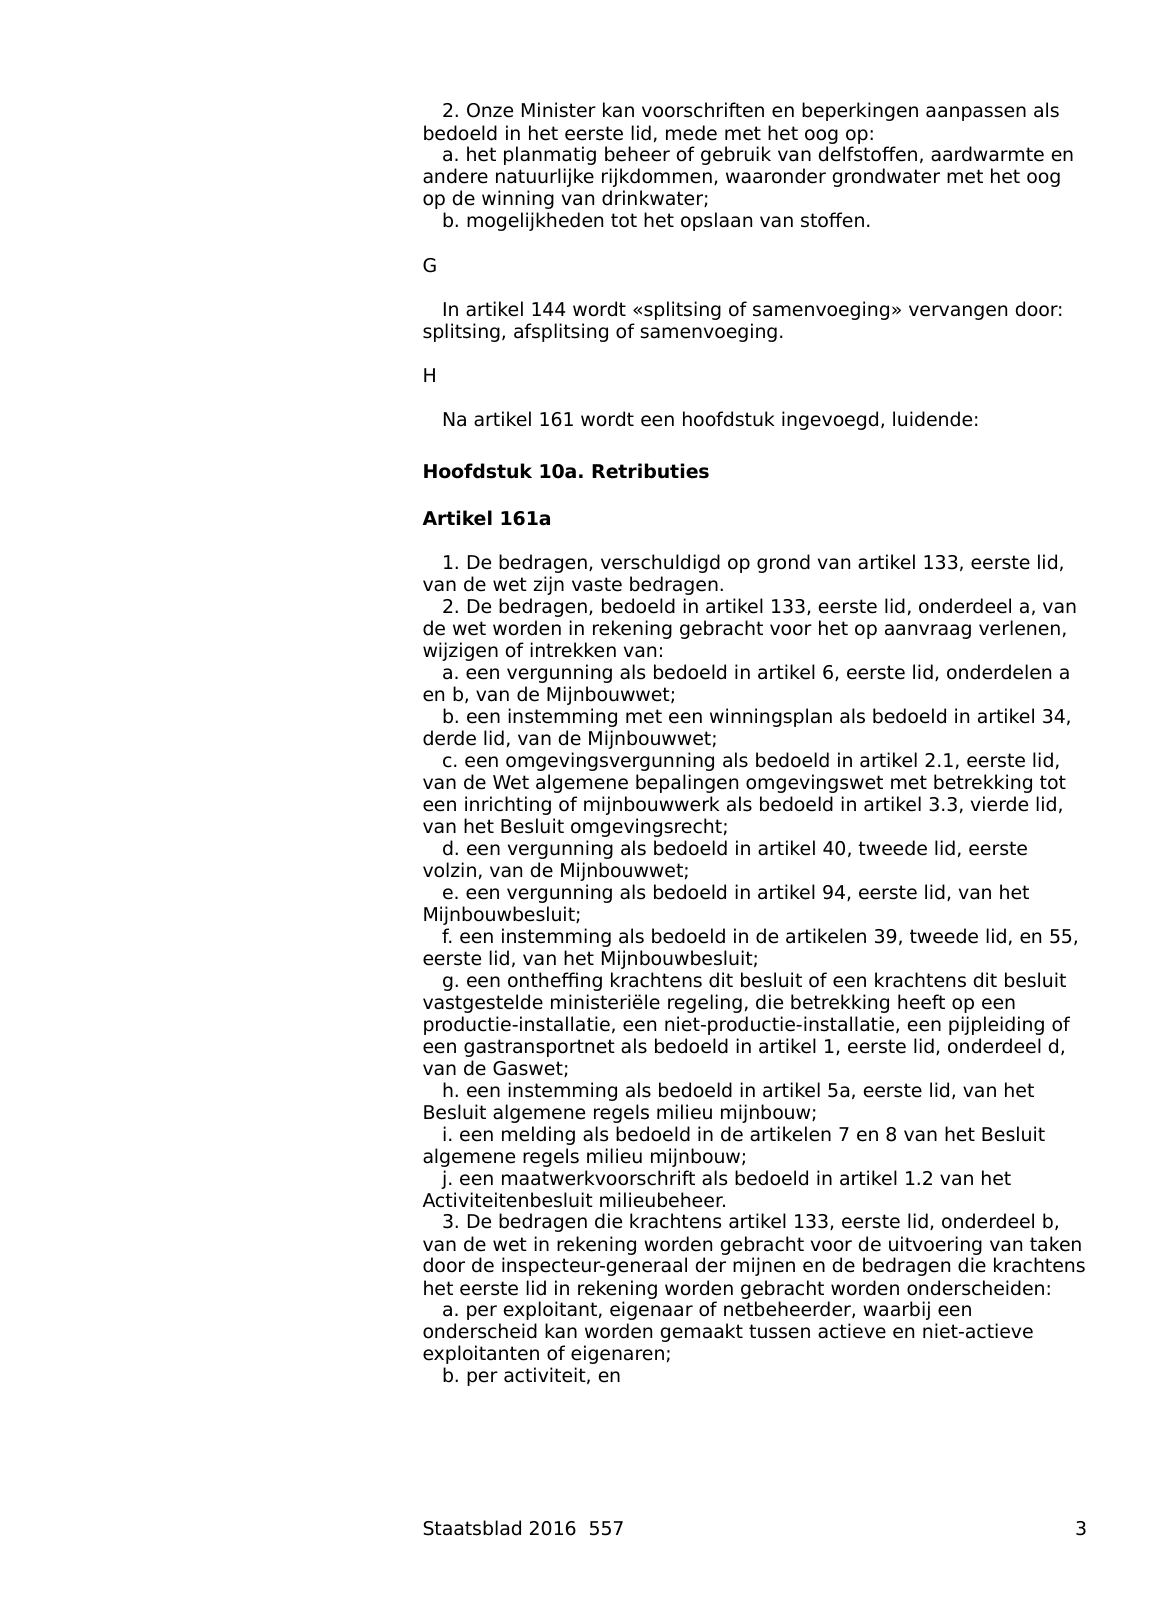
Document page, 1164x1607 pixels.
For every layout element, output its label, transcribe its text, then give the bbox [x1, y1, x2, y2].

text 3. De bedragen die krachtens artikel 133, eerste lid, onderdeel b, van de wet in rekening worden gebracht voor de uitvoering van taken door de inspecteur-generaal der mijnen en de bedragen die krachtens het eerste lid in rekening worden gebracht worden onderscheiden: [422, 1211, 1087, 1299]
text 2. Onze Minister kan voorschriften en beperkingen aanpassen als bedoeld in het eerste lid, mede met het oog op: [422, 100, 1087, 144]
text Na artikel 161 wordt een hoofdstuk ingevoegd, luidende: [422, 409, 1087, 431]
text b. per activiteit, en [422, 1365, 1087, 1387]
text a. het planmatig beheer of gebruik van delfstoffen, aardwarmte en andere natuurlijke rijkdommen, waaronder grondwater met het oog op de winning van drinkwater; [422, 144, 1087, 210]
text i. een melding als bedoeld in de artikelen 7 en 8 van het Besluit algemene regels milieu mijnbouw; [422, 1123, 1087, 1167]
text h. een instemming als bedoeld in artikel 5a, eerste lid, van het Besluit algemene regels milieu mijnbouw; [422, 1079, 1087, 1123]
text b. een instemming met een winningsplan als bedoeld in artikel 34, derde lid, van de Mijnbouwwet; [422, 706, 1087, 750]
text H [422, 365, 1087, 387]
text 2. De bedragen, bedoeld in artikel 133, eerste lid, onderdeel a, van de wet worden in rekening gebracht voor het op aanvraag verlenen, wijzigen of intrekken van: [422, 596, 1087, 662]
text d. een vergunning als bedoeld in artikel 40, tweede lid, eerste volzin, van de Mijnbouwwet; [422, 838, 1087, 882]
text In artikel 144 wordt «splitsing of samenvoeging» vervangen door: splitsing, afsplitsing of samenvoeging. [422, 299, 1087, 343]
text 1. De bedragen, verschuldigd op grond van artikel 133, eerste lid, van de wet zijn vaste bedragen. [422, 552, 1087, 596]
text j. een maatwerkvoorschrift als bedoeld in artikel 1.2 van het Activiteitenbesluit milieubeheer. [422, 1167, 1087, 1211]
text G [422, 254, 1087, 276]
subtitle Hoofdstuk 10a. Retributies [422, 461, 1087, 483]
text a. per exploitant, eigenaar of netbeheerder, waarbij een onderscheid kan worden gemaakt tussen actieve en niet-actieve exploitanten of eigenaren; [422, 1299, 1087, 1365]
text e. een vergunning als bedoeld in artikel 94, eerste lid, van het Mijnbouwbesluit; [422, 882, 1087, 926]
text g. een ontheffing krachtens dit besluit of een krachtens dit besluit vastgestelde ministeriële regeling, die betrekking heeft op een productie-installatie, een niet-productie-installatie, een pijpleiding of een gastransportnet als bedoeld in artikel 1, eerste lid, onderdeel d, van de Gaswet; [422, 970, 1087, 1079]
text b. mogelijkheden tot het opslaan van stoffen. [422, 210, 1087, 232]
text a. een vergunning als bedoeld in artikel 6, eerste lid, onderdelen a en b, van de Mijnbouwwet; [422, 662, 1087, 706]
subtitle Artikel 161a [422, 508, 1087, 530]
text f. een instemming als bedoeld in de artikelen 39, tweede lid, en 55, eerste lid, van het Mijnbouwbesluit; [422, 926, 1087, 970]
text c. een omgevingsvergunning als bedoeld in artikel 2.1, eerste lid, van de Wet algemene bepalingen omgevingswet met betrekking tot een inrichting of mijnbouwwerk als bedoeld in artikel 3.3, vierde lid, van het Besluit omgevingsrecht; [422, 750, 1087, 838]
